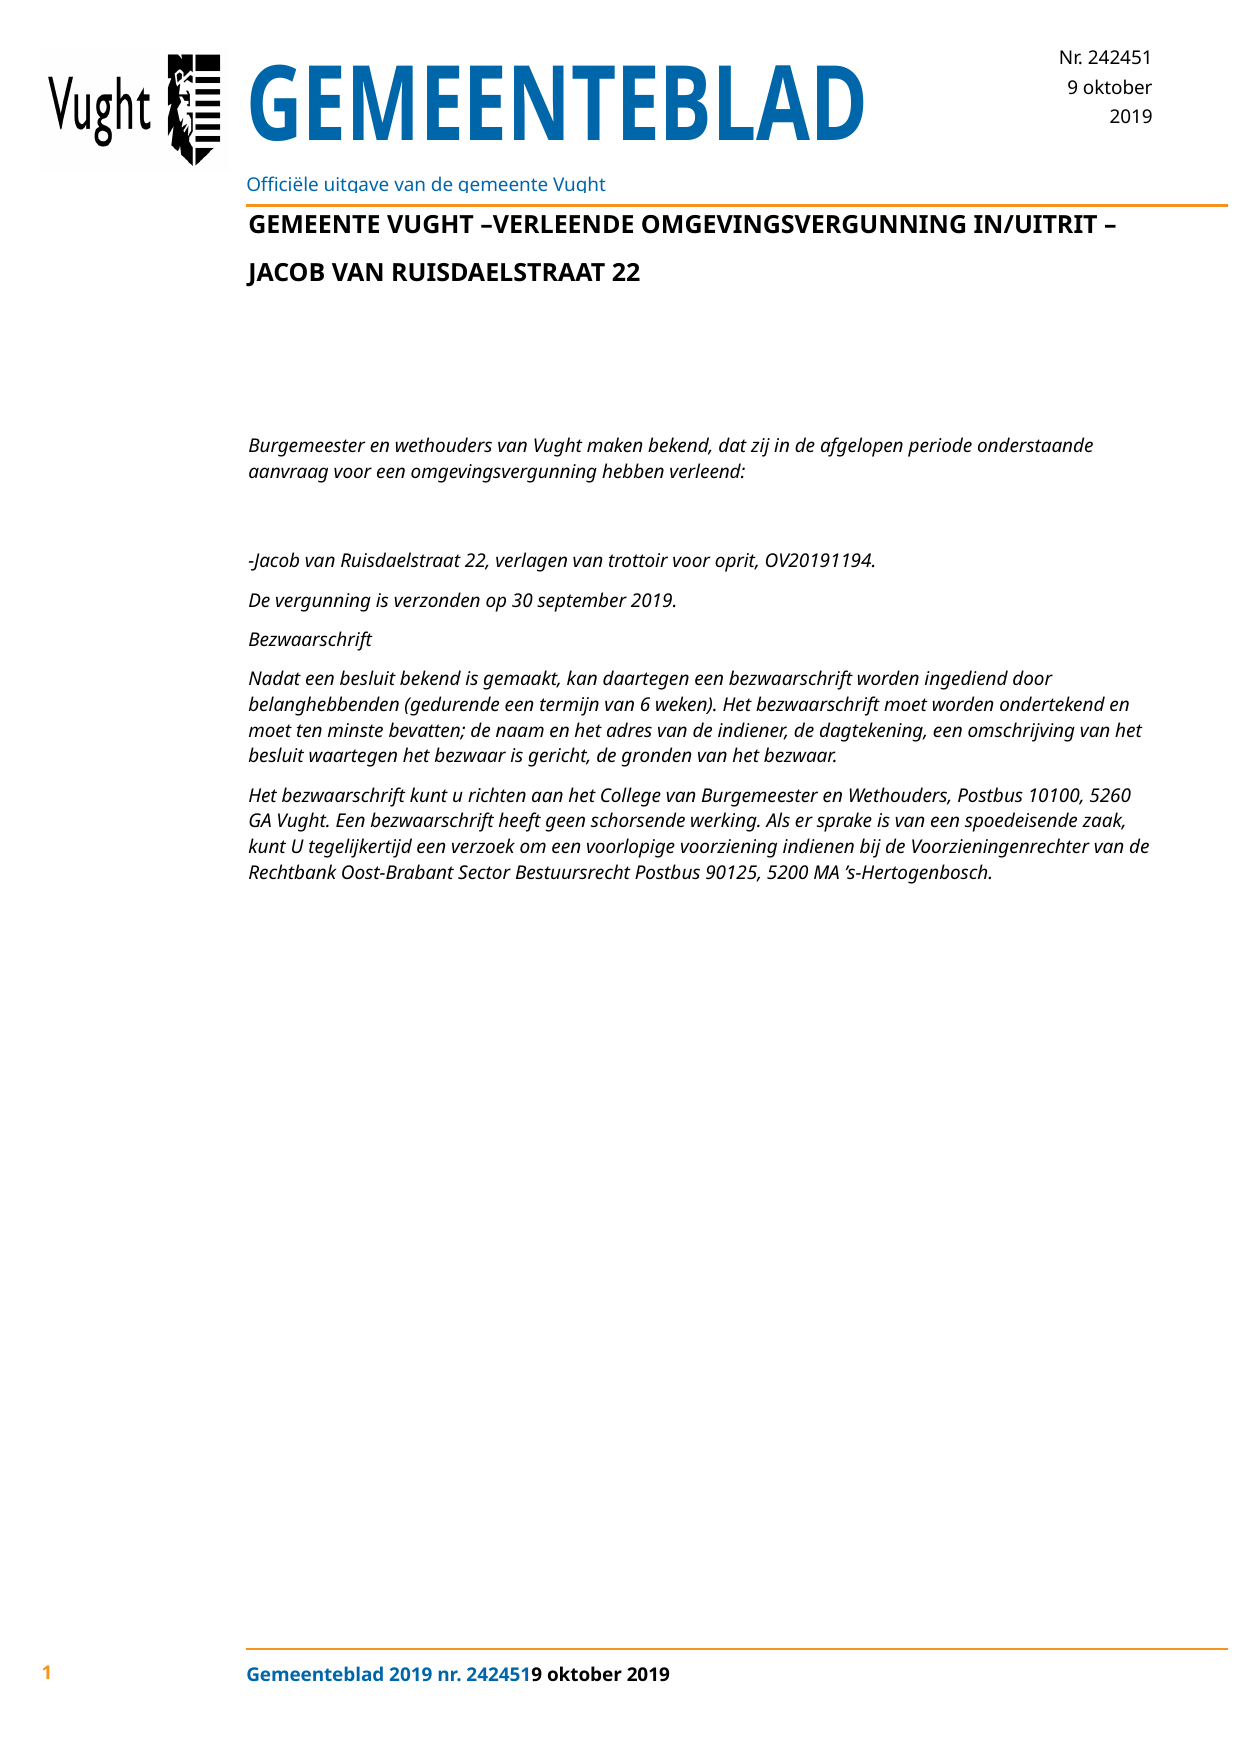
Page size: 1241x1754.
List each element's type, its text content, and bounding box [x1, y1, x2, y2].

text Het bezwaarschrift kunt u richten aan het College van Burgemeester en Wethouders, Postbus 10100, 5260 GA Vught. Een bezwaarschrift heeft geen schorsende werking. Als er sprake is van een spoedeisende zaak, kunt U tegelijkertijd een verzoek om een voorlopige voorziening indienen bij de Voorzieningenrechter van de Rechtbank Oost-Brabant Sector Bestuursrecht Postbus 90125, 5200 MA ’s-Hertogenbosch. [248, 782, 1152, 885]
picture [41, 47, 231, 172]
text Bezwaarschrift [248, 626, 1152, 652]
text Nadat een besluit bekend is gemaakt, kan daartegen een bezwaarschrift worden ingediend door belanghebbenden (gedurende een termijn van 6 weken). Het bezwaarschrift moet worden ondertekend en moet ten minste bevatten; de naam en het adres van de indiener, de dagtekening, een omschrijving van het besluit waartegen het bezwaar is gericht, de gronden van het bezwaar. [248, 666, 1152, 768]
text De vergunning is verzonden op 30 september 2019. [248, 587, 1152, 613]
text GEMEENTE VUGHT –VERLEENDE OMGEVINGSVERGUNNING IN/UITRIT – JACOB VAN RUISDAELSTRAAT 22 [248, 207, 1152, 288]
text -Jacob van Ruisdaelstraat 22, verlagen van trottoir voor oprit, OV20191194. [248, 548, 1152, 573]
text Burgemeester en wethouders van Vught maken bekend, dat zij in de afgelopen periode onderstaande aanvraag voor een omgevingsvergunning hebben verleend: [248, 432, 1152, 484]
